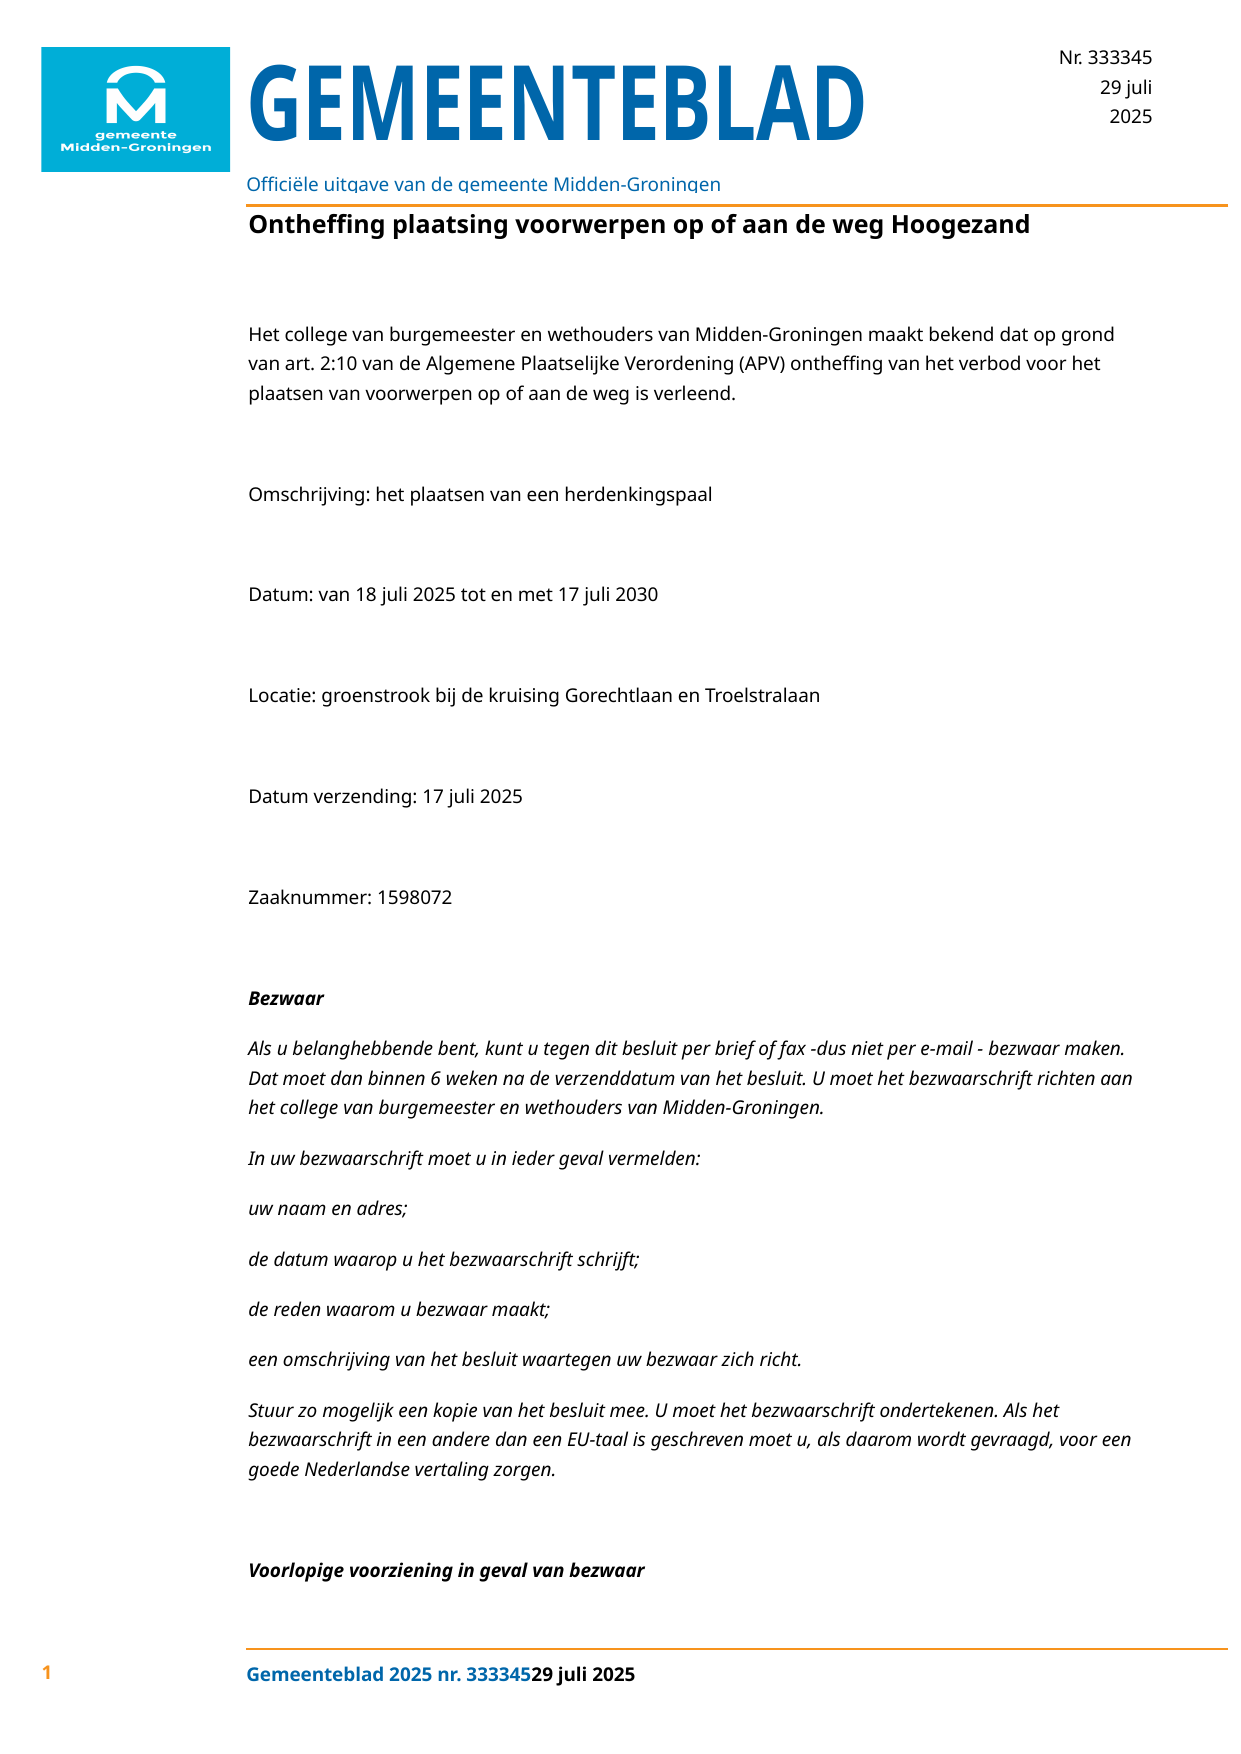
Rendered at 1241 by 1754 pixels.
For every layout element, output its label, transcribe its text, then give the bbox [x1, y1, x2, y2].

text Datum verzending: 17 juli 2025 [248, 783, 1152, 809]
text Datum: van 18 juli 2025 tot en met 17 juli 2030 [248, 582, 1152, 607]
text Als u belanghebbende bent, kunt u tegen dit besluit per brief of fax -dus niet per e-mail - bezwaar maken. Dat moet dan binnen 6 weken na de verzenddatum van het besluit. U moet het bezwaarschrift richten aan het college van burgemeester en wethouders van Midden-Groningen. [248, 1035, 1152, 1120]
text In uw bezwaarschrift moet u in ieder geval vermelden: [248, 1145, 1152, 1171]
text Locatie: groenstrook bij de kruising Gorechtlaan en Troelstralaan [248, 682, 1152, 708]
text Voorlopige voorziening in geval van bezwaar [248, 1557, 1152, 1583]
text Zaaknummer: 1598072 [248, 884, 1152, 910]
text Stuur zo mogelijk een kopie van het besluit mee. U moet het bezwaarschrift ondertekenen. Als het bezwaarschrift in een andere dan een EU-taal is geschreven moet u, als daarom wordt gevraagd, voor een goede Nederlandse vertaling zorgen. [248, 1397, 1152, 1482]
text Ontheffing plaatsing voorwerpen op of aan de weg Hoogezand [248, 207, 1152, 241]
text de reden waarom u bezwaar maakt; [248, 1296, 1152, 1322]
text de datum waarop u het bezwaarschrift schrijft; [248, 1246, 1152, 1271]
picture [107, 89, 165, 122]
text Omschrijving: het plaatsen van een herdenkingspaal [248, 481, 1152, 506]
text uw naam en adres; [248, 1195, 1152, 1221]
text Bezwaar [248, 985, 1152, 1011]
text een omschrijving van het besluit waartegen uw bezwaar zich richt. [248, 1347, 1152, 1372]
picture [184, 146, 190, 153]
text Het college van burgemeester en wethouders van Midden-Groningen maakt bekend dat op grond van art. 2:10 van de Algemene Plaatselijke Verordening (APV) ontheffing van het verbod voor het plaatsen van voorwerpen op of aan de weg is verleend. [248, 321, 1152, 406]
picture [108, 66, 164, 82]
